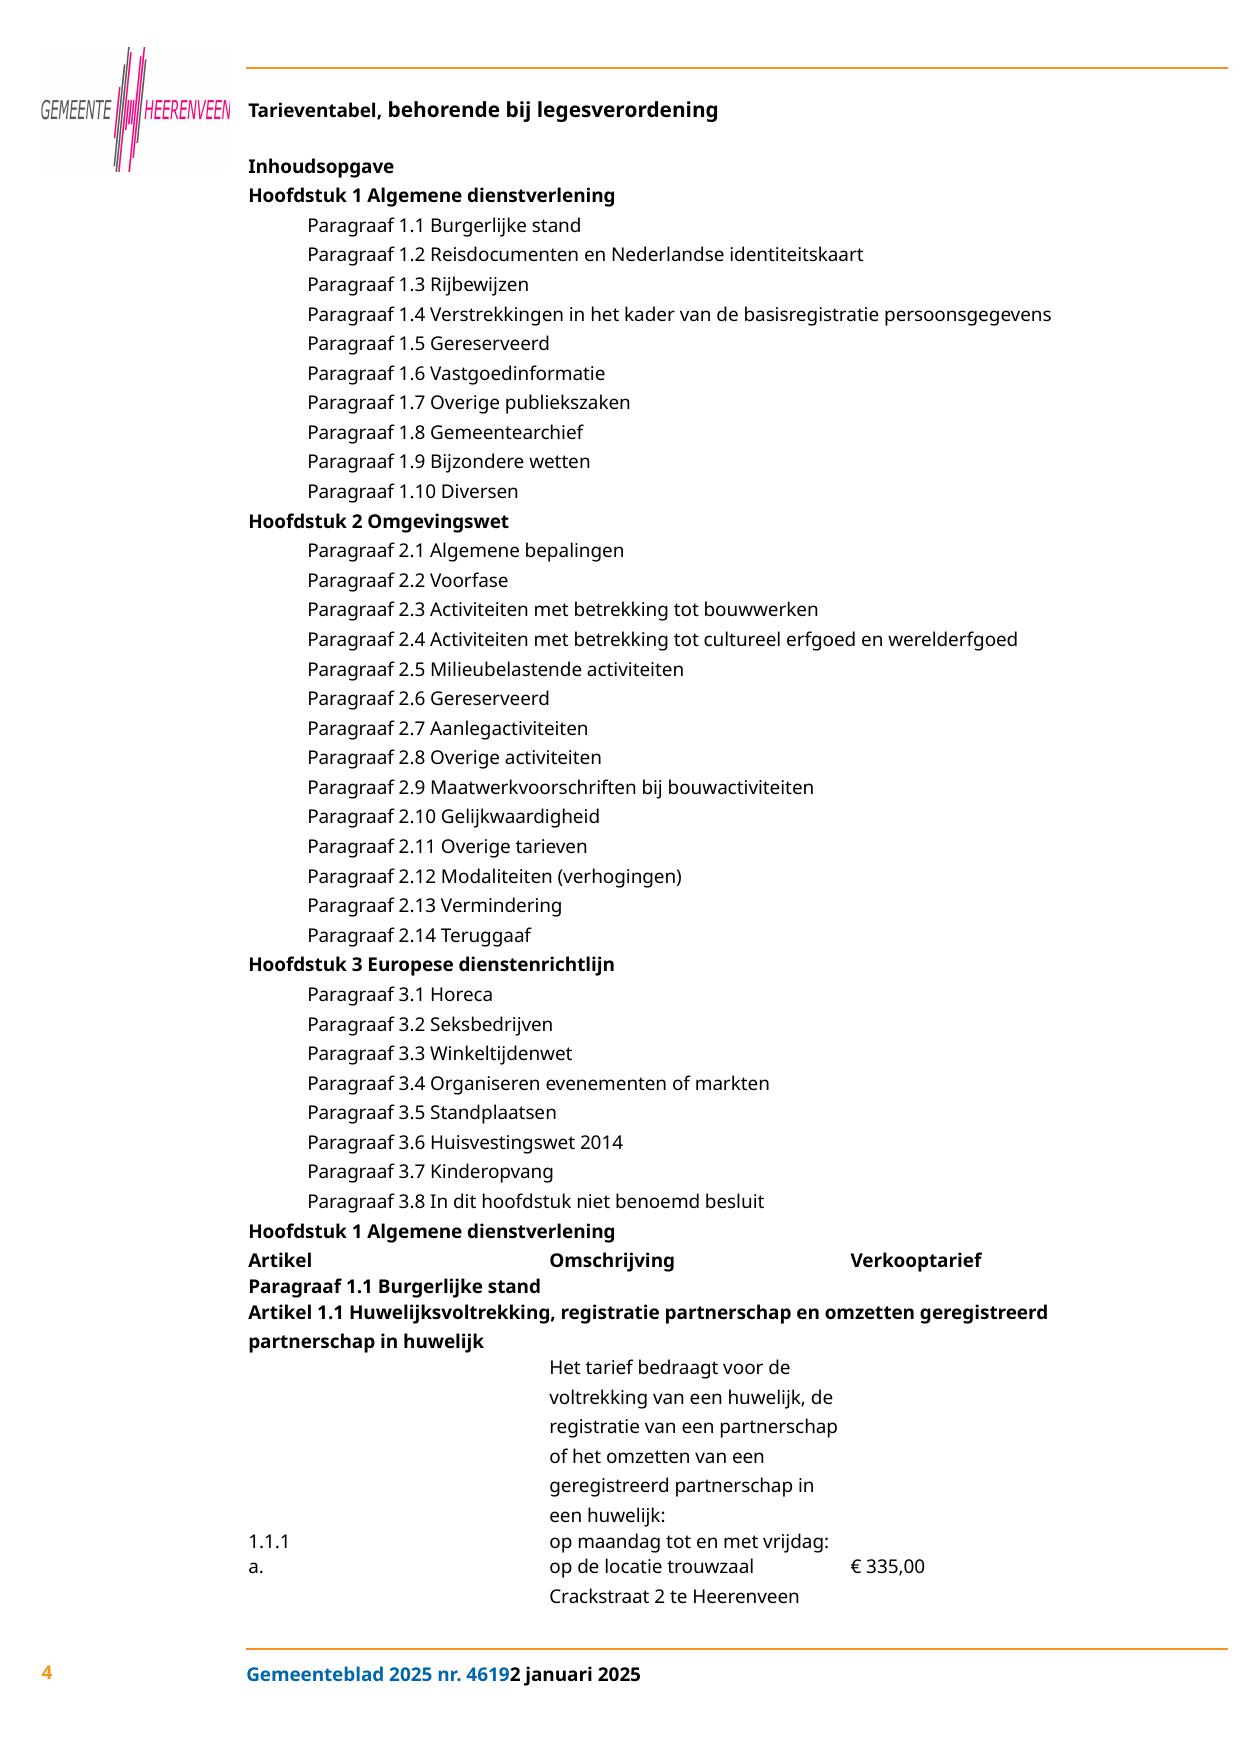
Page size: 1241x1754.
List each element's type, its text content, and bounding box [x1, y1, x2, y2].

list Paragraaf 3.7 Kinderopvang [248, 1159, 1152, 1184]
table_cell [850, 1354, 1152, 1528]
table_cell [850, 1528, 1152, 1554]
picture [41, 47, 231, 172]
text Hoofdstuk 1 Algemene dienstverlening [248, 1218, 1152, 1244]
list Paragraaf 2.6 Gereserveerd [248, 685, 1152, 711]
list Paragraaf 2.7 Aanlegactiviteiten [248, 715, 1152, 741]
list Paragraaf 3.1 Horeca [248, 981, 1152, 1007]
table_cell Het tarief bedraagt voor de voltrekking van een huwelijk, de registratie van een partnerschap of het omzetten van een geregistreerd partnerschap in een huwelijk: [549, 1354, 850, 1528]
list Paragraaf 3.4 Organiseren evenementen of markten [248, 1070, 1152, 1096]
table_cell € 335,00 [850, 1554, 1152, 1609]
table_header Artikel [248, 1248, 549, 1273]
table_cell op maandag tot en met vrijdag: [549, 1528, 850, 1554]
text Tarieventabel, behorende bij legesverordening [248, 95, 1152, 123]
list Paragraaf 2.11 Overige tarieven [248, 833, 1152, 859]
list Paragraaf 1.4 Verstrekkingen in het kader van de basisregistratie persoonsgegevens [248, 301, 1152, 327]
list Paragraaf 3.3 Winkeltijdenwet [248, 1040, 1152, 1066]
text Hoofdstuk 3 Europese dienstenrichtlijn [248, 952, 1152, 977]
table_cell op de locatie trouwzaal Crackstraat 2 te Heerenveen [549, 1554, 850, 1609]
list Paragraaf 2.13 Vermindering [248, 892, 1152, 918]
table_header Omschrijving [549, 1248, 850, 1273]
list Paragraaf 1.7 Overige publiekszaken [248, 389, 1152, 415]
text Hoofdstuk 1 Algemene dienstverlening [248, 182, 1152, 208]
list Paragraaf 1.3 Rijbewijzen [248, 271, 1152, 297]
text Inhoudsopgave [248, 153, 1152, 179]
list Paragraaf 3.2 Seksbedrijven [248, 1011, 1152, 1037]
list Paragraaf 2.12 Modaliteiten (verhogingen) [248, 863, 1152, 889]
list Paragraaf 1.2 Reisdocumenten en Nederlandse identiteitskaart [248, 242, 1152, 267]
text Hoofdstuk 2 Omgevingswet [248, 508, 1152, 534]
table_header Verkooptarief [850, 1248, 1152, 1273]
list Paragraaf 3.8 In dit hoofdstuk niet benoemd besluit [248, 1188, 1152, 1214]
list Paragraaf 2.4 Activiteiten met betrekking tot cultureel erfgoed en werelderfgoed [248, 626, 1152, 652]
table_cell Paragraaf 1.1 Burgerlijke stand [248, 1273, 1152, 1299]
table_cell a. [248, 1554, 549, 1609]
list Paragraaf 2.3 Activiteiten met betrekking tot bouwwerken [248, 597, 1152, 622]
list Paragraaf 2.2 Voorfase [248, 567, 1152, 593]
list Paragraaf 2.14 Teruggaaf [248, 922, 1152, 948]
list Paragraaf 2.8 Overige activiteiten [248, 744, 1152, 770]
table_cell [248, 1354, 549, 1528]
list Paragraaf 2.1 Algemene bepalingen [248, 537, 1152, 563]
list Paragraaf 1.10 Diversen [248, 478, 1152, 504]
list Paragraaf 1.6 Vastgoedinformatie [248, 360, 1152, 386]
list Paragraaf 2.5 Milieubelastende activiteiten [248, 656, 1152, 682]
list Paragraaf 2.10 Gelijkwaardigheid [248, 804, 1152, 829]
list Paragraaf 3.6 Huisvestingswet 2014 [248, 1129, 1152, 1155]
list Paragraaf 3.5 Standplaatsen [248, 1099, 1152, 1125]
list Paragraaf 1.5 Gereserveerd [248, 330, 1152, 356]
table_cell 1.1.1 [248, 1528, 549, 1554]
table_cell Artikel 1.1 Huwelijksvoltrekking, registratie partnerschap en omzetten geregistreerd partnerschap in huwelijk [248, 1299, 1152, 1354]
list Paragraaf 2.9 Maatwerkvoorschriften bij bouwactiviteiten [248, 774, 1152, 800]
list Paragraaf 1.8 Gemeentearchief [248, 419, 1152, 445]
list Paragraaf 1.9 Bijzondere wetten [248, 449, 1152, 474]
list Paragraaf 1.1 Burgerlijke stand [248, 212, 1152, 238]
